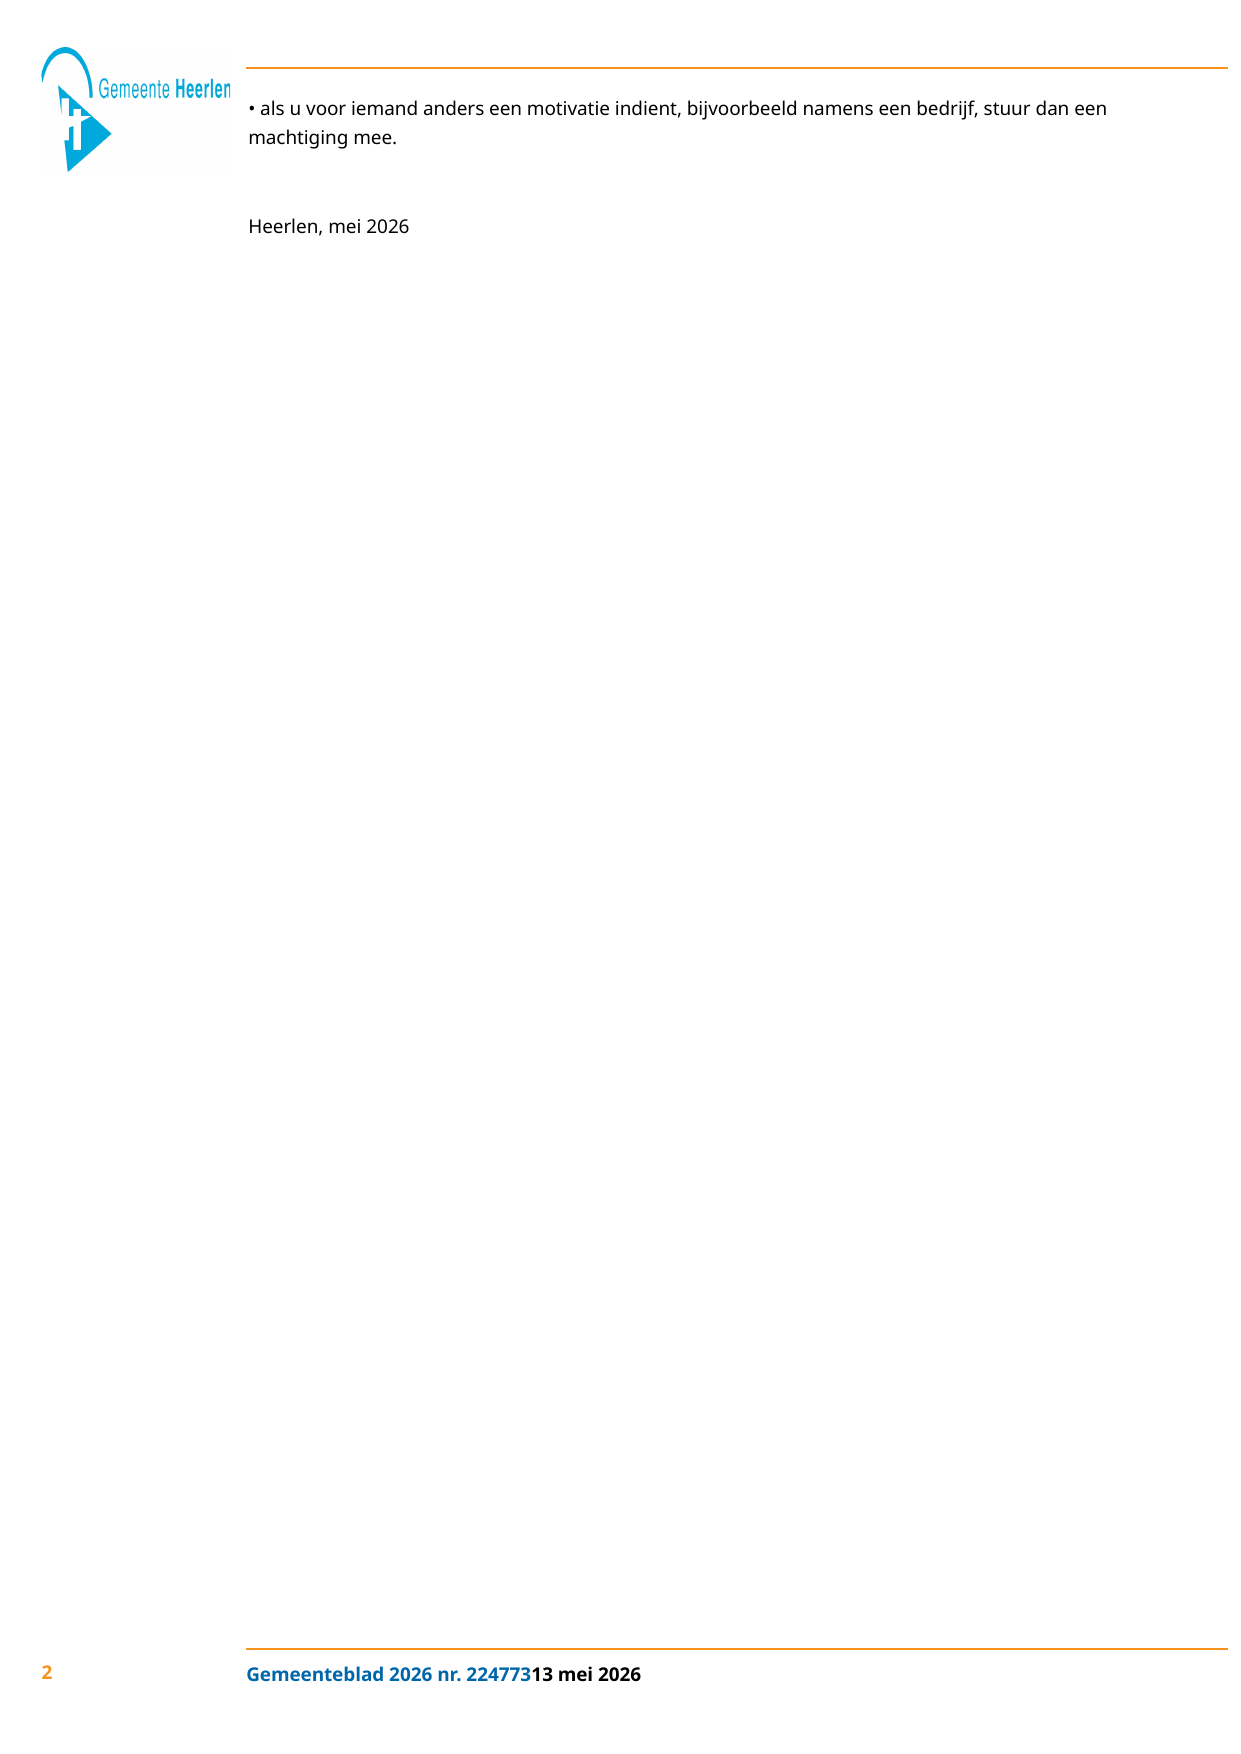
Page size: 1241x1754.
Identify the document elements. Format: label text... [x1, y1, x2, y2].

picture [41, 47, 231, 172]
picture [41, 47, 59, 70]
text • als u voor iemand anders een motivatie indient, bijvoorbeeld namens een bedrijf, stuur dan een machtiging mee. [248, 95, 1152, 150]
text Heerlen, mei 2026 [248, 213, 1152, 239]
